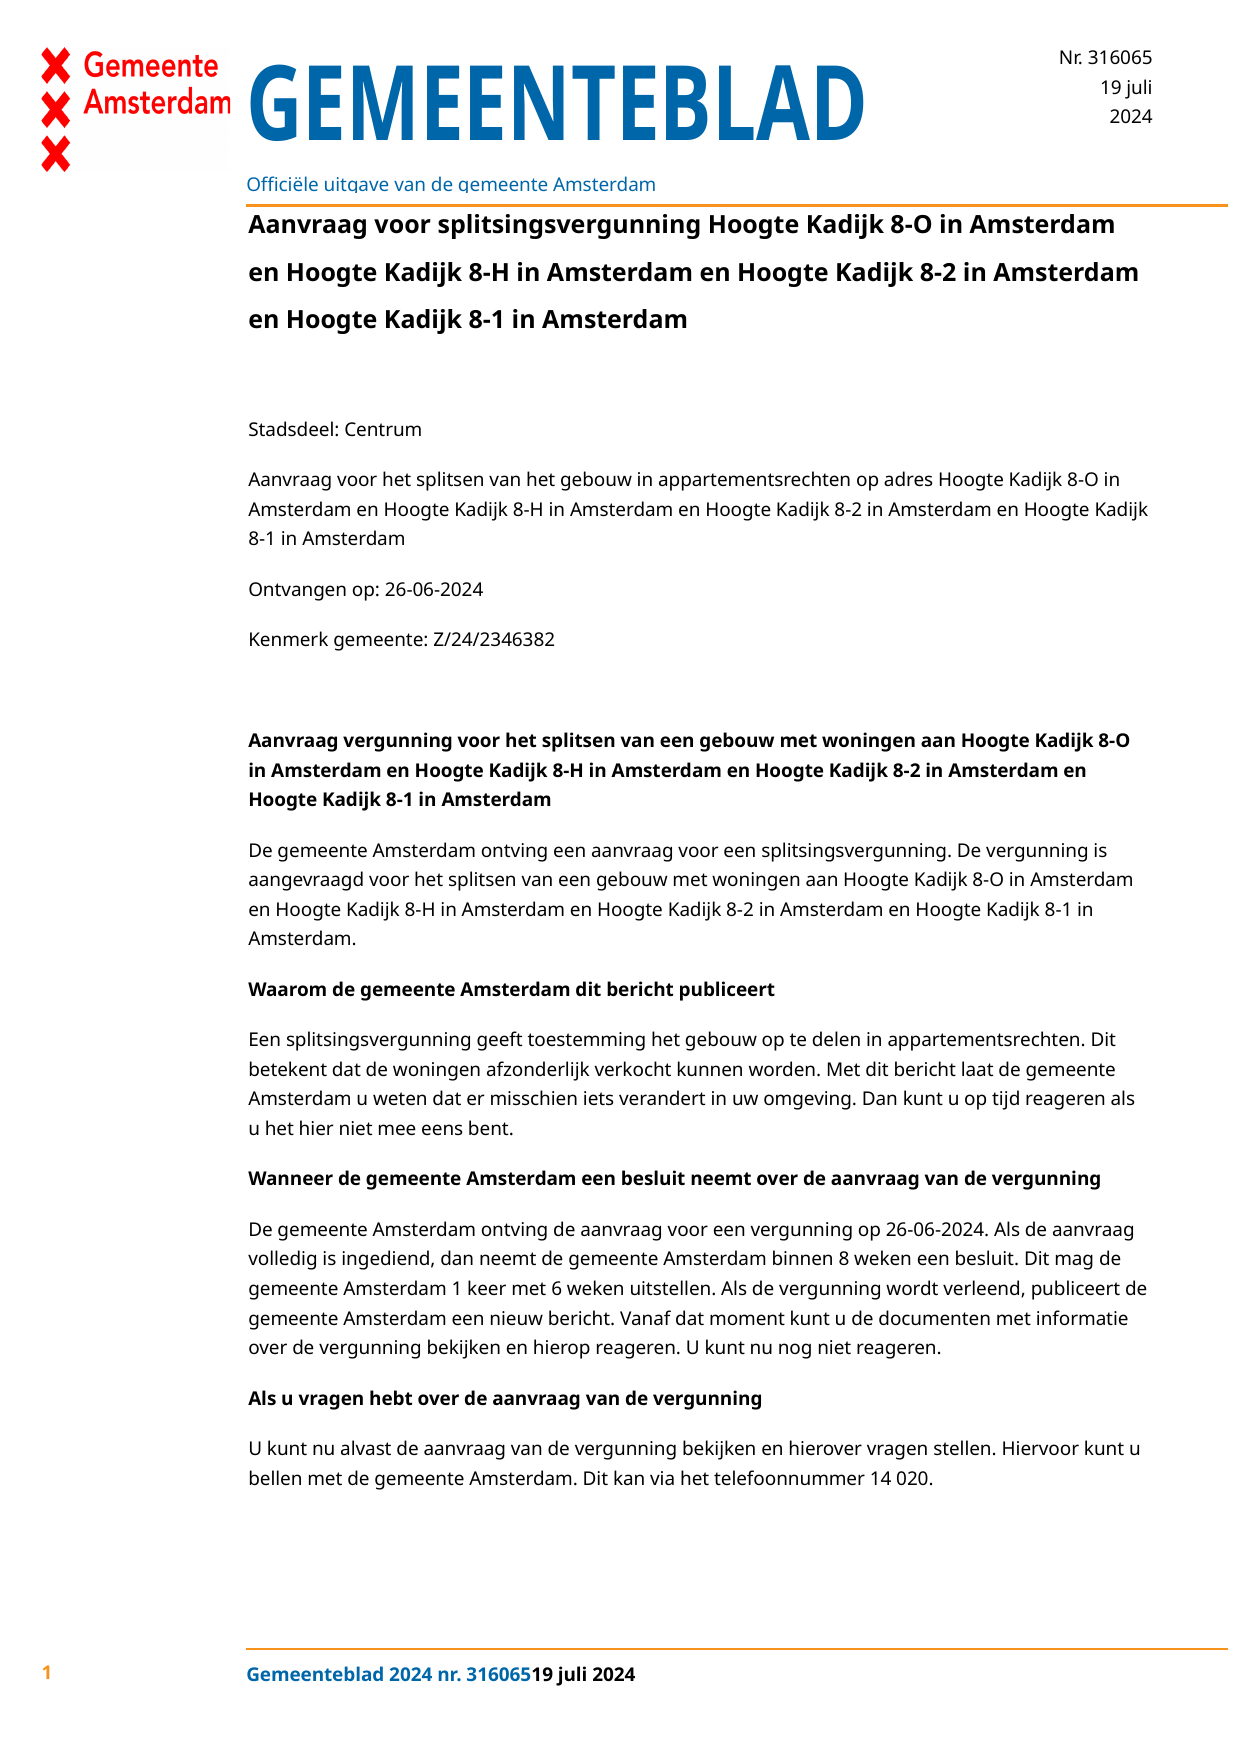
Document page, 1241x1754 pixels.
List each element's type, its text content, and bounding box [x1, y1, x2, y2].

text Als u vragen hebt over de aanvraag van de vergunning [248, 1385, 1152, 1410]
text U kunt nu alvast de aanvraag van de vergunning bekijken en hierover vragen stellen. Hiervoor kunt u bellen met de gemeente Amsterdam. Dit kan via het telefoonnummer 14 020. [248, 1435, 1152, 1490]
text Kenmerk gemeente: Z/24/2346382 [248, 626, 1152, 652]
text Een splitsingsvergunning geeft toestemming het gebouw op te delen in appartementsrechten. Dit betekent dat de woningen afzonderlijk verkocht kunnen worden. Met dit bericht laat de gemeente Amsterdam u weten dat er misschien iets verandert in uw omgeving. Dan kunt u op tijd reageren als u het hier niet mee eens bent. [248, 1026, 1152, 1141]
text Stadsdeel: Centrum [248, 416, 1152, 442]
text Waarom de gemeente Amsterdam dit bericht publiceert [248, 976, 1152, 1002]
text De gemeente Amsterdam ontving de aanvraag voor een vergunning op 26-06-2024. Als de aanvraag volledig is ingediend, dan neemt de gemeente Amsterdam binnen 8 weken een besluit. Dit mag de gemeente Amsterdam 1 keer met 6 weken uitstellen. Als de vergunning wordt verleend, publiceert de gemeente Amsterdam een nieuw bericht. Vanaf dat moment kunt u de documenten met informatie over de vergunning bekijken en hierop reageren. U kunt nu nog niet reageren. [248, 1216, 1152, 1360]
text Aanvraag voor het splitsen van het gebouw in appartementsrechten op adres Hoogte Kadijk 8-O in Amsterdam en Hoogte Kadijk 8-H in Amsterdam en Hoogte Kadijk 8-2 in Amsterdam en Hoogte Kadijk 8-1 in Amsterdam [248, 466, 1152, 551]
text Aanvraag voor splitsingsvergunning Hoogte Kadijk 8-O in Amsterdam en Hoogte Kadijk 8-H in Amsterdam en Hoogte Kadijk 8-2 in Amsterdam en Hoogte Kadijk 8-1 in Amsterdam [248, 207, 1152, 336]
picture [41, 47, 231, 172]
text De gemeente Amsterdam ontving een aanvraag voor een splitsingsvergunning. De vergunning is aangevraagd voor het splitsen van een gebouw met woningen aan Hoogte Kadijk 8-O in Amsterdam en Hoogte Kadijk 8-H in Amsterdam en Hoogte Kadijk 8-2 in Amsterdam en Hoogte Kadijk 8-1 in Amsterdam. [248, 837, 1152, 951]
text Ontvangen op: 26-06-2024 [248, 576, 1152, 602]
text Aanvraag vergunning voor het splitsen van een gebouw met woningen aan Hoogte Kadijk 8-O in Amsterdam en Hoogte Kadijk 8-H in Amsterdam en Hoogte Kadijk 8-2 in Amsterdam en Hoogte Kadijk 8-1 in Amsterdam [248, 727, 1152, 812]
text Wanneer de gemeente Amsterdam een besluit neemt over de aanvraag van de vergunning [248, 1166, 1152, 1191]
